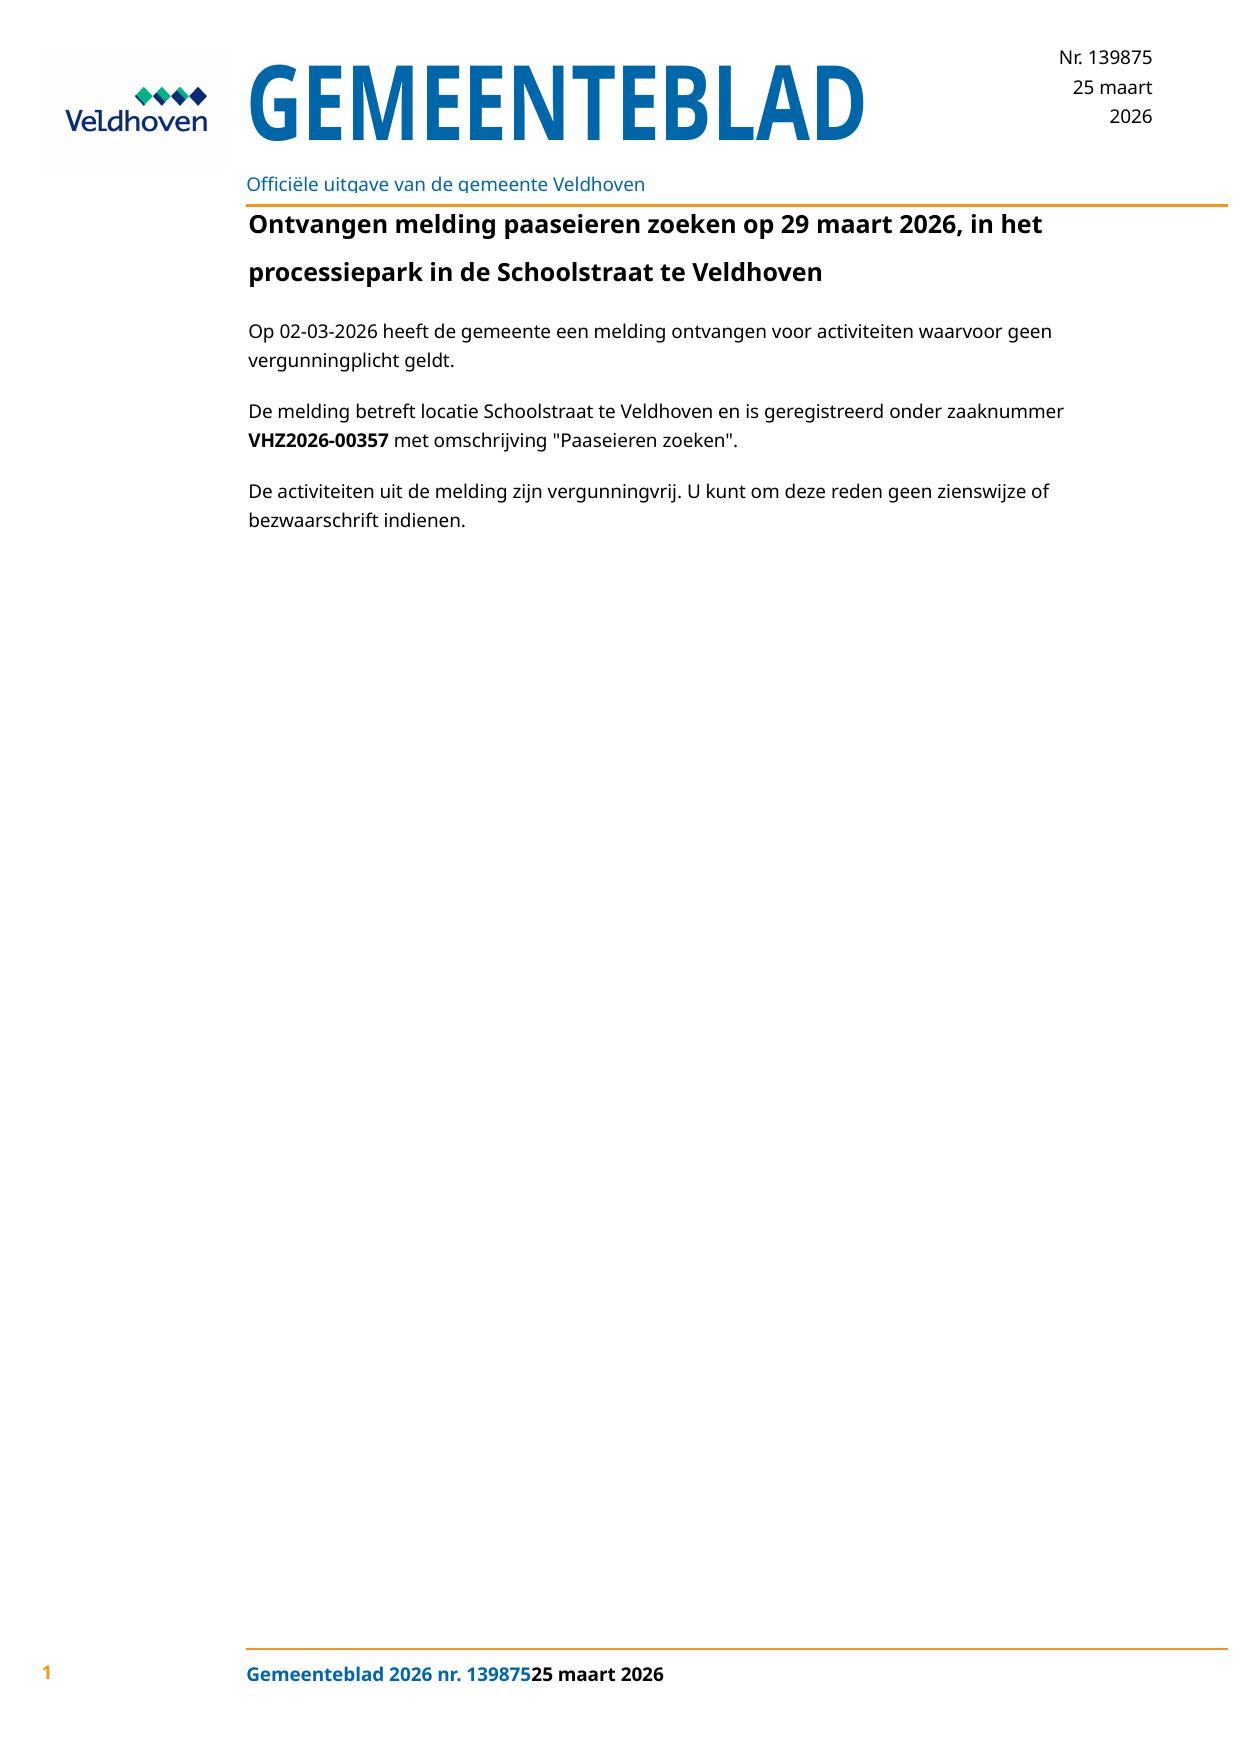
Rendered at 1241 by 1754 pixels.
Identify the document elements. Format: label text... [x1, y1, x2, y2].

text De activiteiten uit de melding zijn vergunningvrij. U kunt om deze reden geen zienswijze of bezwaarschrift indienen. [248, 478, 1152, 533]
picture [41, 47, 231, 172]
text Op 02-03-2026 heeft de gemeente een melding ontvangen voor activiteiten waarvoor geen vergunningplicht geldt. [248, 318, 1152, 373]
text De melding betreft locatie Schoolstraat te Veldhoven en is geregistreerd onder zaaknummer VHZ2026-00357 met omschrijving "Paaseieren zoeken". [248, 398, 1152, 453]
text Ontvangen melding paaseieren zoeken op 29 maart 2026, in het processiepark in de Schoolstraat te Veldhoven [248, 207, 1152, 288]
